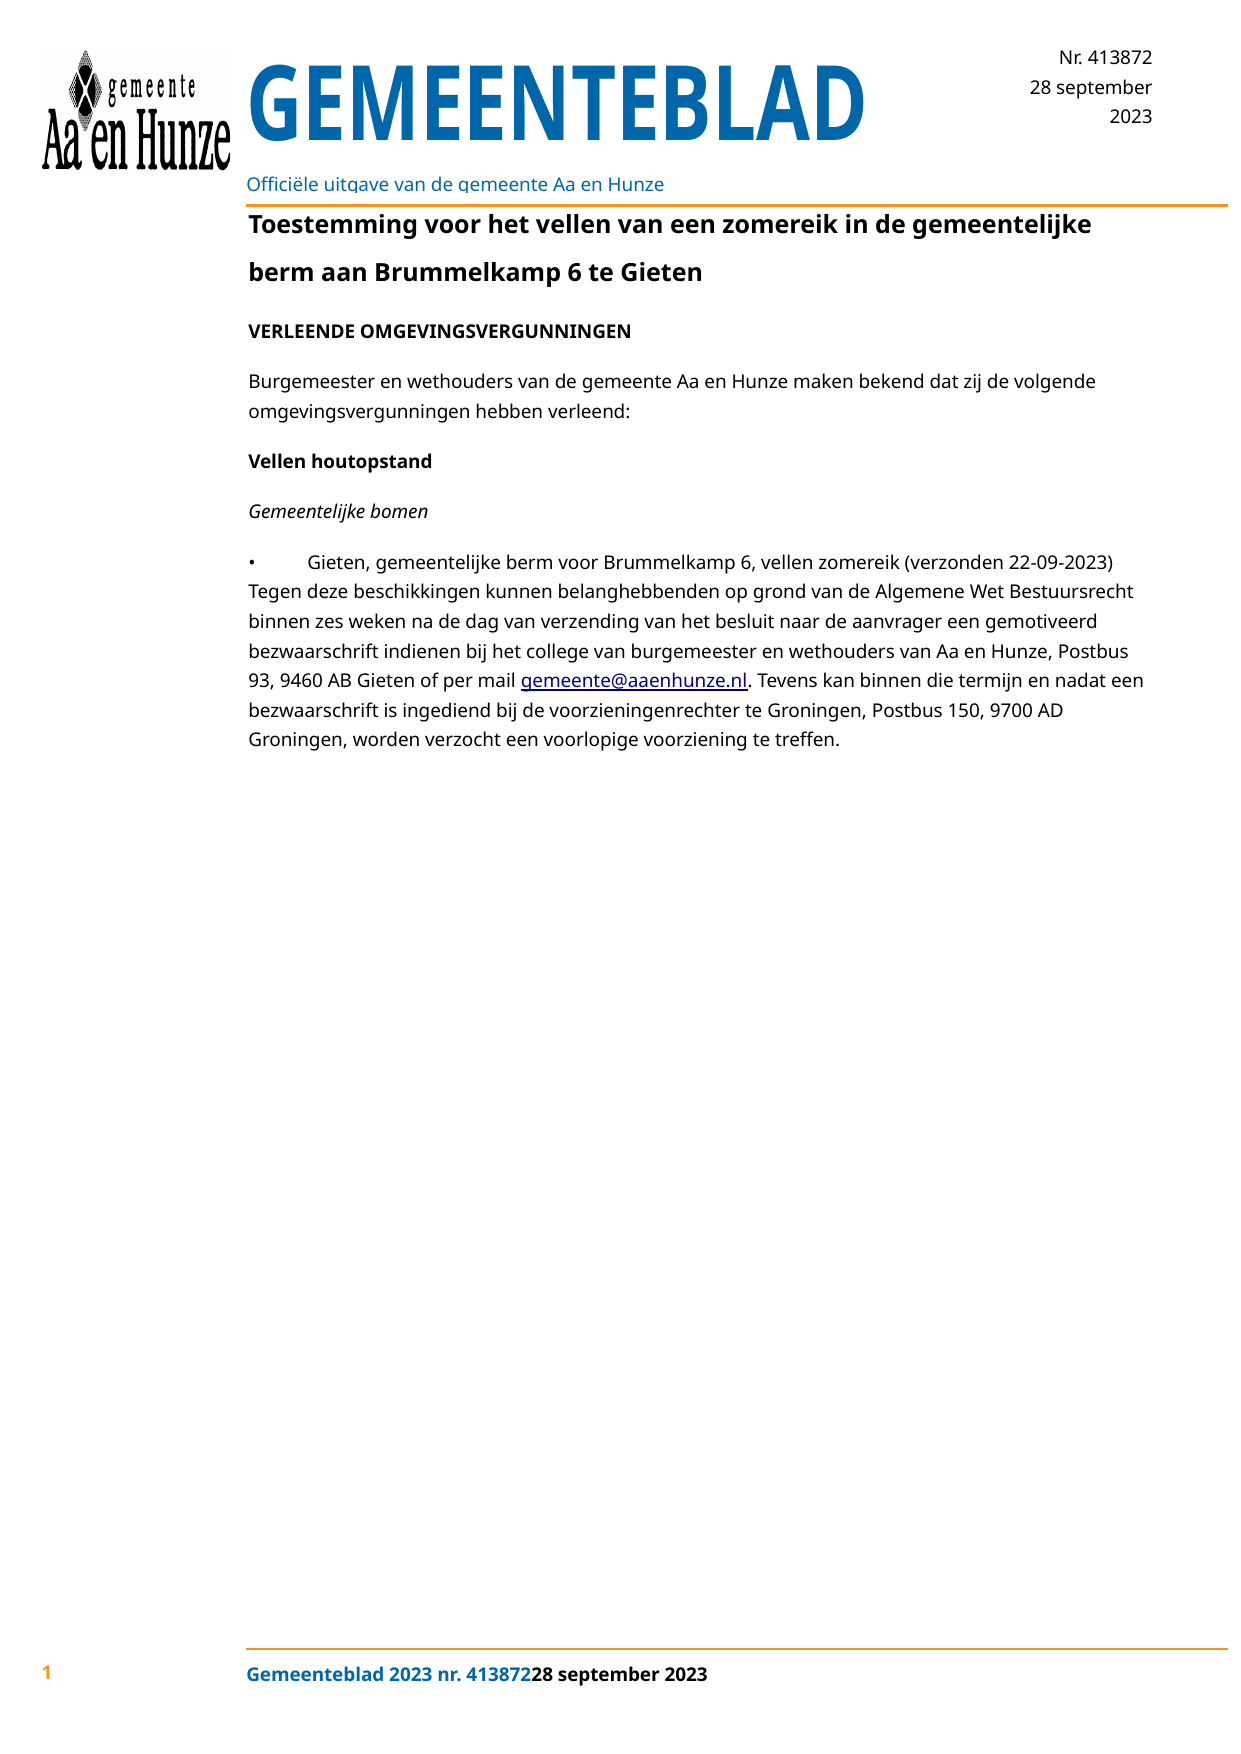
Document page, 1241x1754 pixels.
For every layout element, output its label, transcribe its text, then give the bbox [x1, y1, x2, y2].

text VERLEENDE OMGEVINGSVERGUNNINGEN [248, 318, 1152, 344]
picture [41, 47, 231, 172]
text Tegen deze beschikkingen kunnen belanghebbenden op grond van de Algemene Wet Bestuursrecht binnen zes weken na de dag van verzending van het besluit naar de aanvrager een gemotiveerd bezwaarschrift indienen bij het college van burgemeester en wethouders van Aa en Hunze, Postbus 93, 9460 AB Gieten of per mail gemeente@aaenhunze.nl. Tevens kan binnen die termijn en nadat een bezwaarschrift is ingediend bij de voorzieningenrechter te Groningen, Postbus 150, 9700 AD Groningen, worden verzocht een voorlopige voorziening te treffen. [248, 579, 1152, 752]
list Gieten, gemeentelijke berm voor Brummelkamp 6, vellen zomereik (verzonden 22-09-2023) [248, 549, 1152, 575]
text Toestemming voor het vellen van een zomereik in de gemeentelijke berm aan Brummelkamp 6 te Gieten [248, 207, 1152, 288]
text Vellen houtopstand [248, 448, 1152, 474]
text Burgemeester en wethouders van de gemeente Aa en Hunze maken bekend dat zij de volgende omgevingsvergunningen hebben verleend: [248, 368, 1152, 424]
text Gemeentelijke bomen [248, 499, 1152, 524]
